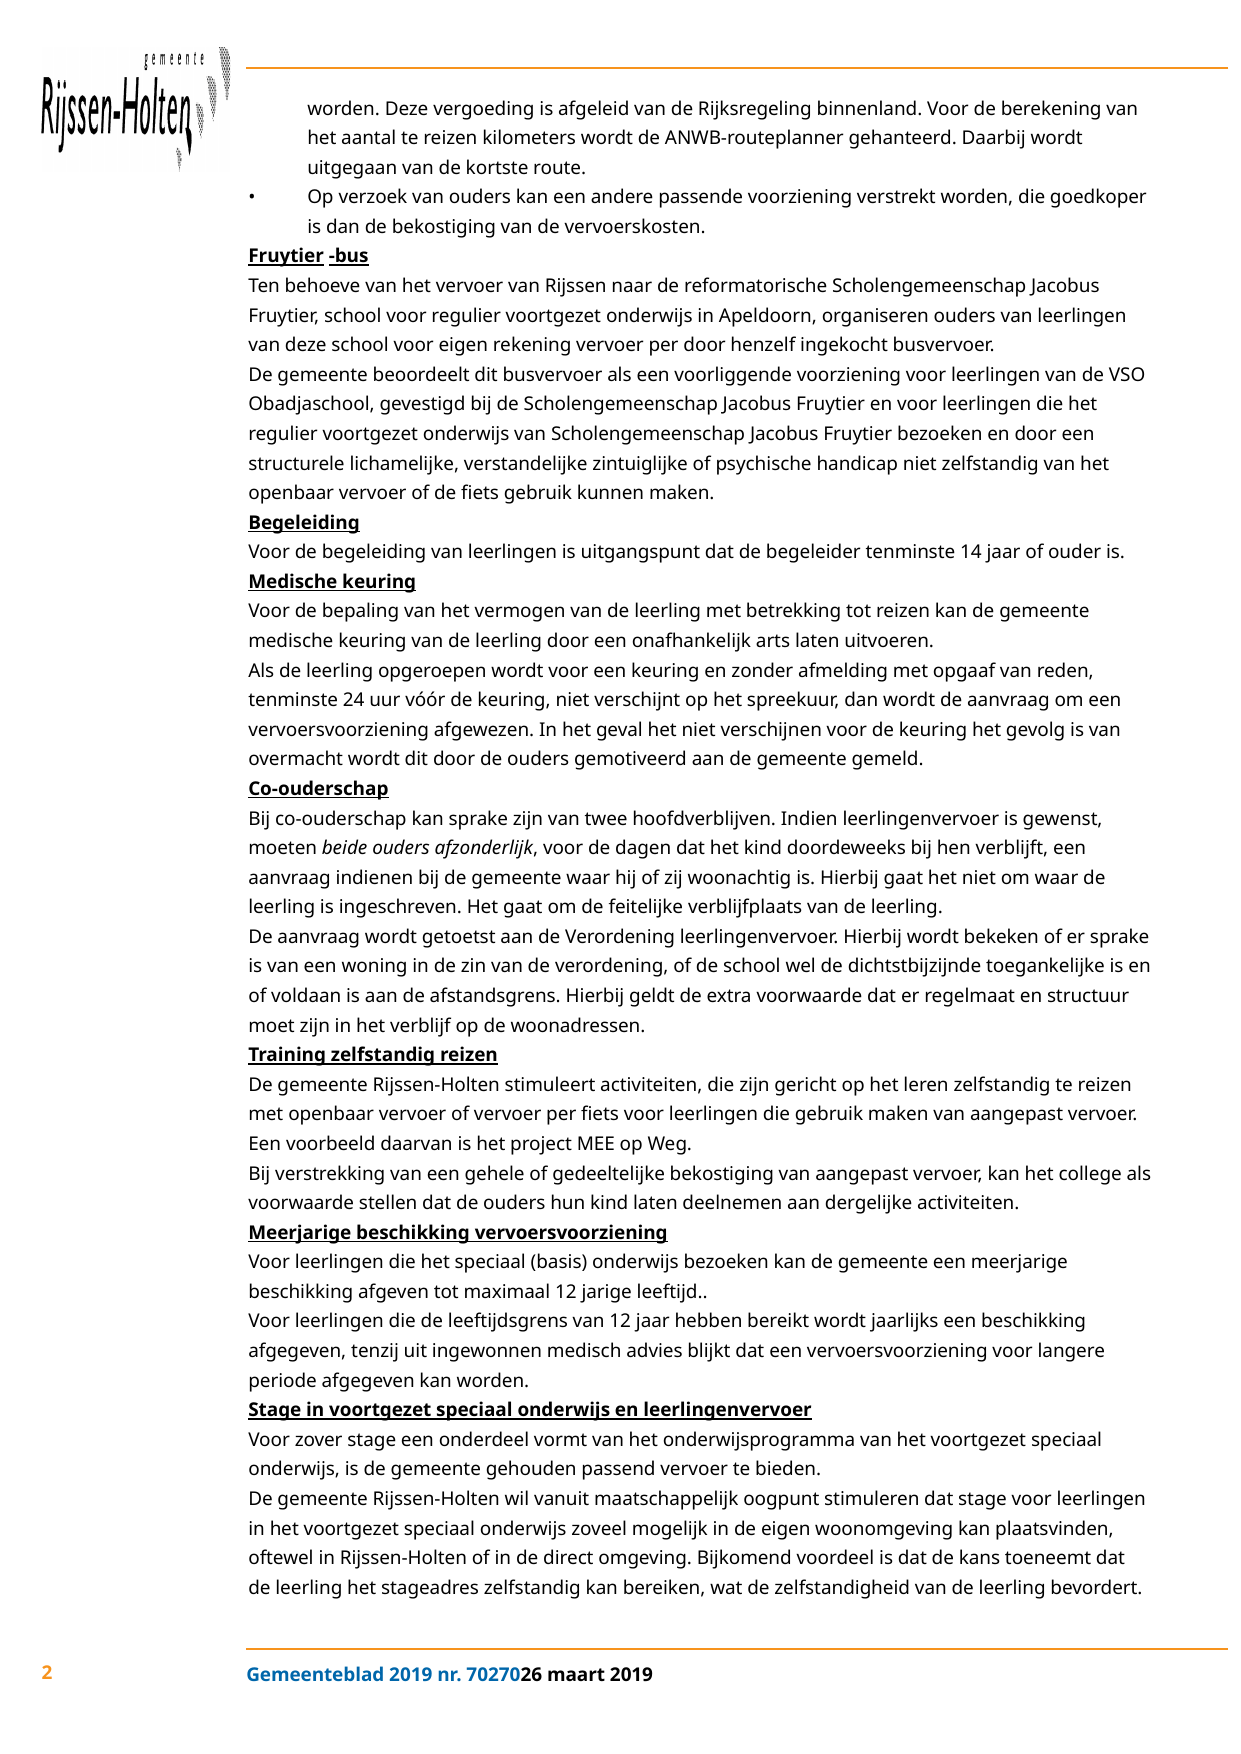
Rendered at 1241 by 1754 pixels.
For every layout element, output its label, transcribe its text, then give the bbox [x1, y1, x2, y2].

text Als de leerling opgeroepen wordt voor een keuring en zonder afmelding met opgaaf van reden, tenminste 24 uur vóór de keuring, niet verschijnt op het spreekuur, dan wordt de aanvraag om een vervoersvoorziening afgewezen. In het geval het niet verschijnen voor de keuring het gevolg is van overmacht wordt dit door de ouders gemotiveerd aan de gemeente gemeld. [248, 657, 1152, 771]
text Medische keuring [248, 568, 1152, 594]
text De aanvraag wordt getoetst aan de Verordening leerlingenvervoer. Hierbij wordt bekeken of er sprake is van een woning in de zin van de verordening, of de school wel de dichtstbijzijnde toegankelijke is en of voldaan is aan de afstandsgrens. Hierbij geldt de extra voorwaarde dat er regelmaat en structuur moet zijn in het verblijf op de woonadressen. [248, 923, 1152, 1038]
text Meerjarige beschikking vervoersvoorziening [248, 1219, 1152, 1245]
text Fruytier -bus [248, 243, 1152, 268]
list Op verzoek van ouders kan een andere passende voorziening verstrekt worden, die goedkoper is dan de bekostiging van de vervoerskosten. [248, 183, 1152, 239]
text Voor de bepaling van het vermogen van de leerling met betrekking tot reizen kan de gemeente medische keuring van de leerling door een onafhankelijk arts laten uitvoeren. [248, 598, 1152, 653]
text De gemeente Rijssen-Holten stimuleert activiteiten, die zijn gericht op het leren zelfstandig te reizen met openbaar vervoer of vervoer per fiets voor leerlingen die gebruik maken van aangepast vervoer. Een voorbeeld daarvan is het project MEE op Weg. [248, 1071, 1152, 1156]
text Stage in voortgezet speciaal onderwijs en leerlingenvervoer [248, 1396, 1152, 1422]
text Bij co-ouderschap kan sprake zijn van twee hoofdverblijven. Indien leerlingenvervoer is gewenst, moeten beide ouders afzonderlijk, voor de dagen dat het kind doordeweeks bij hen verblijft, een aanvraag indienen bij de gemeente waar hij of zij woonachtig is. Hierbij gaat het niet om waar de leerling is ingeschreven. Het gaat om de feitelijke verblijfplaats van de leerling. [248, 805, 1152, 919]
list worden. Deze vergoeding is afgeleid van de Rijksregeling binnenland. Voor de berekening van het aantal te reizen kilometers wordt de ANWB-routeplanner gehanteerd. Daarbij wordt uitgegaan van de kortste route. [248, 95, 1152, 180]
text Training zelfstandig reizen [248, 1041, 1152, 1067]
text Voor leerlingen die de leeftijdsgrens van 12 jaar hebben bereikt wordt jaarlijks een beschikking afgegeven, tenzij uit ingewonnen medisch advies blijkt dat een vervoersvoorziening voor langere periode afgegeven kan worden. [248, 1308, 1152, 1393]
text De gemeente beoordeelt dit busvervoer als een voorliggende voorziening voor leerlingen van de VSO Obadjaschool, gevestigd bij de Scholengemeenschap Jacobus Fruytier en voor leerlingen die het regulier voortgezet onderwijs van Scholengemeenschap Jacobus Fruytier bezoeken en door een structurele lichamelijke, verstandelijke zintuiglijke of psychische handicap niet zelfstandig van het openbaar vervoer of de fiets gebruik kunnen maken. [248, 361, 1152, 505]
text Voor zover stage een onderdeel vormt van het onderwijsprogramma van het voortgezet speciaal onderwijs, is de gemeente gehouden passend vervoer te bieden. [248, 1426, 1152, 1481]
text Begeleiding [248, 509, 1152, 535]
text Co-ouderschap [248, 775, 1152, 801]
text De gemeente Rijssen-Holten wil vanuit maatschappelijk oogpunt stimuleren dat stage voor leerlingen in het voortgezet speciaal onderwijs zoveel mogelijk in de eigen woonomgeving kan plaatsvinden, oftewel in Rijssen-Holten of in de direct omgeving. Bijkomend voordeel is dat de kans toeneemt dat de leerling het stageadres zelfstandig kan bereiken, wat de zelfstandigheid van de leerling bevordert. [248, 1485, 1152, 1600]
picture [41, 47, 231, 172]
text Voor de begeleiding van leerlingen is uitgangspunt dat de begeleider tenminste 14 jaar of ouder is. [248, 538, 1152, 564]
text Voor leerlingen die het speciaal (basis) onderwijs bezoeken kan de gemeente een meerjarige beschikking afgeven tot maximaal 12 jarige leeftijd.. [248, 1248, 1152, 1304]
text Bij verstrekking van een gehele of gedeeltelijke bekostiging van aangepast vervoer, kan het college als voorwaarde stellen dat de ouders hun kind laten deelnemen aan dergelijke activiteiten. [248, 1160, 1152, 1215]
text Ten behoeve van het vervoer van Rijssen naar de reformatorische Scholengemeenschap Jacobus Fruytier, school voor regulier voortgezet onderwijs in Apeldoorn, organiseren ouders van leerlingen van deze school voor eigen rekening vervoer per door henzelf ingekocht busvervoer. [248, 272, 1152, 357]
